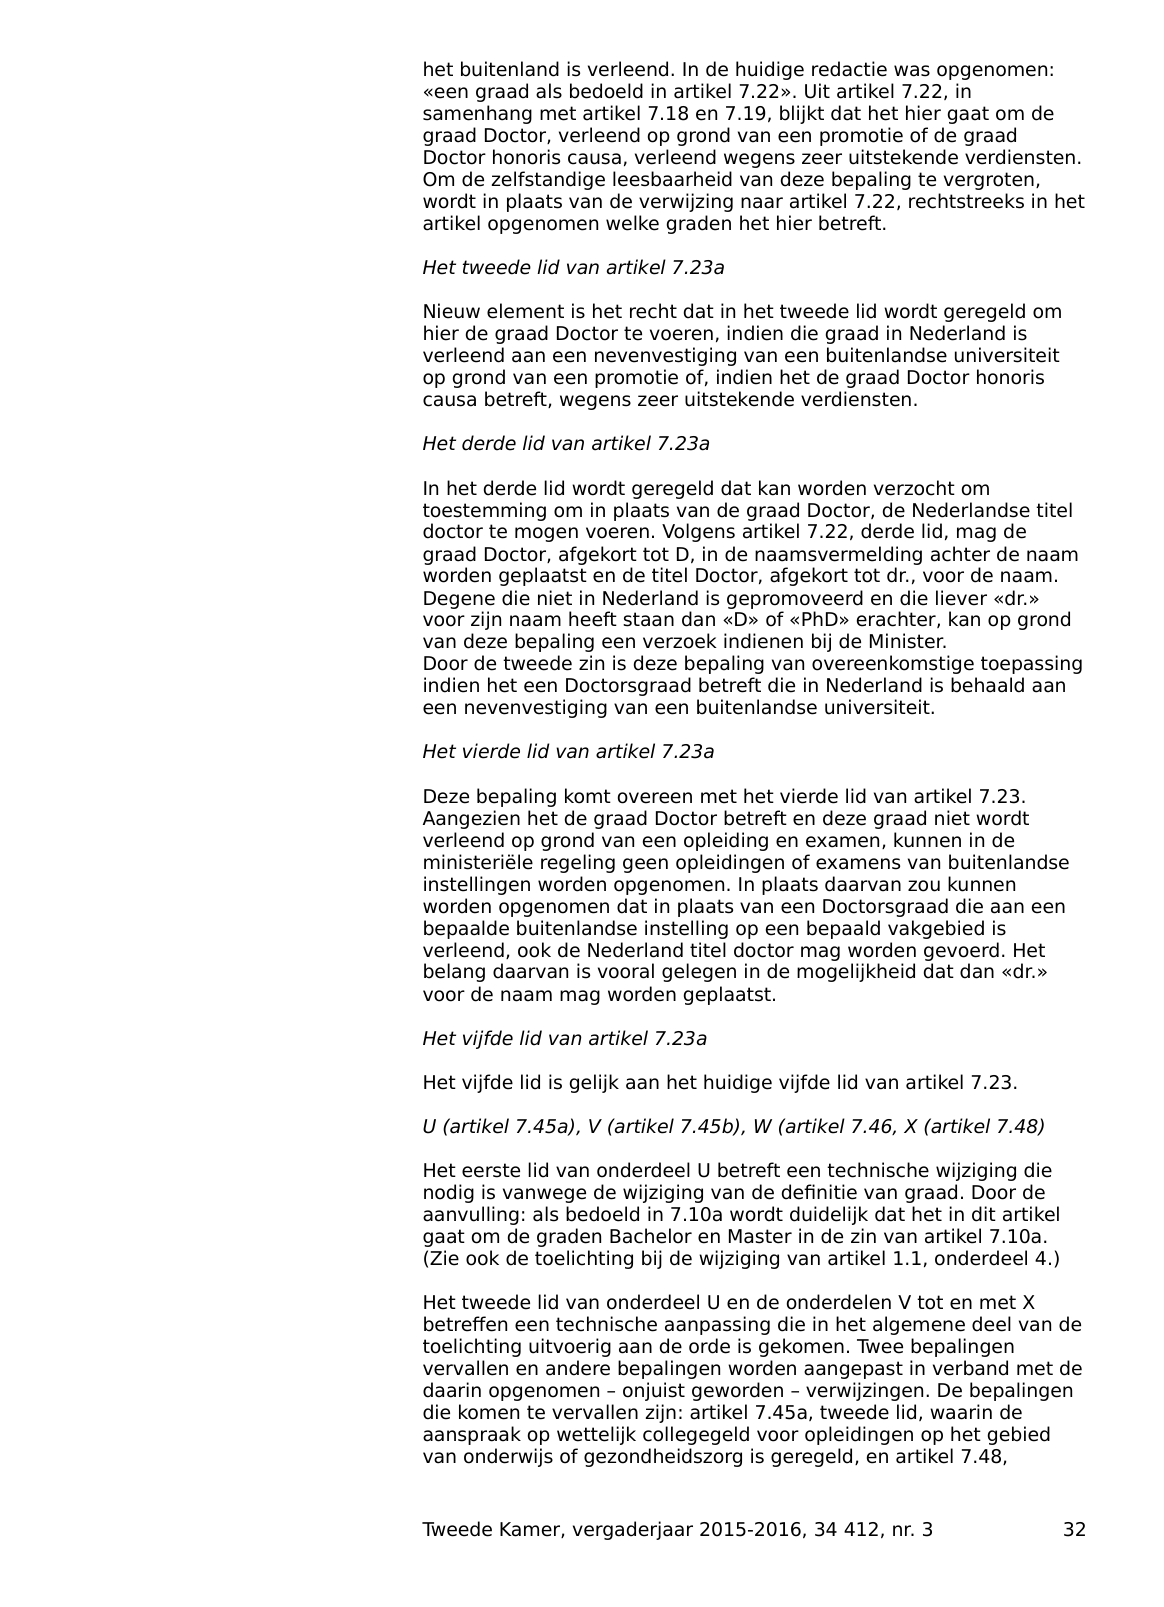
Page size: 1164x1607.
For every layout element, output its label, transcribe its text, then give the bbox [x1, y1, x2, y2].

text Het eerste lid van onderdeel U betreft een technische wijziging die nodig is vanwege de wijziging van de definitie van graad. Door de aanvulling: als bedoeld in 7.10a wordt duidelijk dat het in dit artikel gaat om de graden Bachelor en Master in de zin van artikel 7.10a. (Zie ook de toelichting bij de wijziging van artikel 1.1, onderdeel 4.) [422, 1160, 1087, 1270]
subtitle Het tweede lid van artikel 7.23a [422, 257, 1087, 279]
text Het vijfde lid is gelijk aan het huidige vijfde lid van artikel 7.23. [422, 1072, 1087, 1094]
subtitle U (artikel 7.45a), V (artikel 7.45b), W (artikel 7.46, X (artikel 7.48) [422, 1116, 1087, 1138]
text Deze bepaling komt overeen met het vierde lid van artikel 7.23. Aangezien het de graad Doctor betreft en deze graad niet wordt verleend op grond van een opleiding en examen, kunnen in de ministeriële regeling geen opleidingen of examens van buitenlandse instellingen worden opgenomen. In plaats daarvan zou kunnen worden opgenomen dat in plaats van een Doctorsgraad die aan een bepaalde buitenlandse instelling op een bepaald vakgebied is verleend, ook de Nederland titel doctor mag worden gevoerd. Het belang daarvan is vooral gelegen in de mogelijkheid dat dan «dr.» voor de naam mag worden geplaatst. [422, 786, 1087, 1005]
text In het derde lid wordt geregeld dat kan worden verzocht om toestemming om in plaats van de graad Doctor, de Nederlandse titel doctor te mogen voeren. Volgens artikel 7.22, derde lid, mag de graad Doctor, afgekort tot D, in de naamsvermelding achter de naam worden geplaatst en de titel Doctor, afgekort tot dr., voor de naam. Degene die niet in Nederland is gepromoveerd en die liever «dr.» voor zijn naam heeft staan dan «D» of «PhD» erachter, kan op grond van deze bepaling een verzoek indienen bij de Minister. [422, 477, 1087, 653]
subtitle Het derde lid van artikel 7.23a [422, 433, 1087, 455]
subtitle Het vijfde lid van artikel 7.23a [422, 1028, 1087, 1049]
subtitle Het vierde lid van artikel 7.23a [422, 741, 1087, 763]
text Door de tweede zin is deze bepaling van overeenkomstige toepassing indien het een Doctorsgraad betreft die in Nederland is behaald aan een nevenvestiging van een buitenlandse universiteit. [422, 653, 1087, 719]
text Het tweede lid van onderdeel U en de onderdelen V tot en met X betreffen een technische aanpassing die in het algemene deel van de toelichting uitvoerig aan de orde is gekomen. Twee bepalingen vervallen en andere bepalingen worden aangepast in verband met de daarin opgenomen – onjuist geworden – verwijzingen. De bepalingen die komen te vervallen zijn: artikel 7.45a, tweede lid, waarin de aanspraak op wettelijk collegegeld voor opleidingen op het gebied van onderwijs of gezondheidszorg is geregeld, en artikel 7.48, [422, 1292, 1087, 1468]
text Nieuw element is het recht dat in het tweede lid wordt geregeld om hier de graad Doctor te voeren, indien die graad in Nederland is verleend aan een nevenvestiging van een buitenlandse universiteit op grond van een promotie of, indien het de graad Doctor honoris causa betreft, wegens zeer uitstekende verdiensten. [422, 301, 1087, 411]
text het buitenland is verleend. In de huidige redactie was opgenomen: «een graad als bedoeld in artikel 7.22». Uit artikel 7.22, in samenhang met artikel 7.18 en 7.19, blijkt dat het hier gaat om de graad Doctor, verleend op grond van een promotie of de graad Doctor honoris causa, verleend wegens zeer uitstekende verdiensten. Om de zelfstandige leesbaarheid van deze bepaling te vergroten, wordt in plaats van de verwijzing naar artikel 7.22, rechtstreeks in het artikel opgenomen welke graden het hier betreft. [422, 59, 1087, 235]
